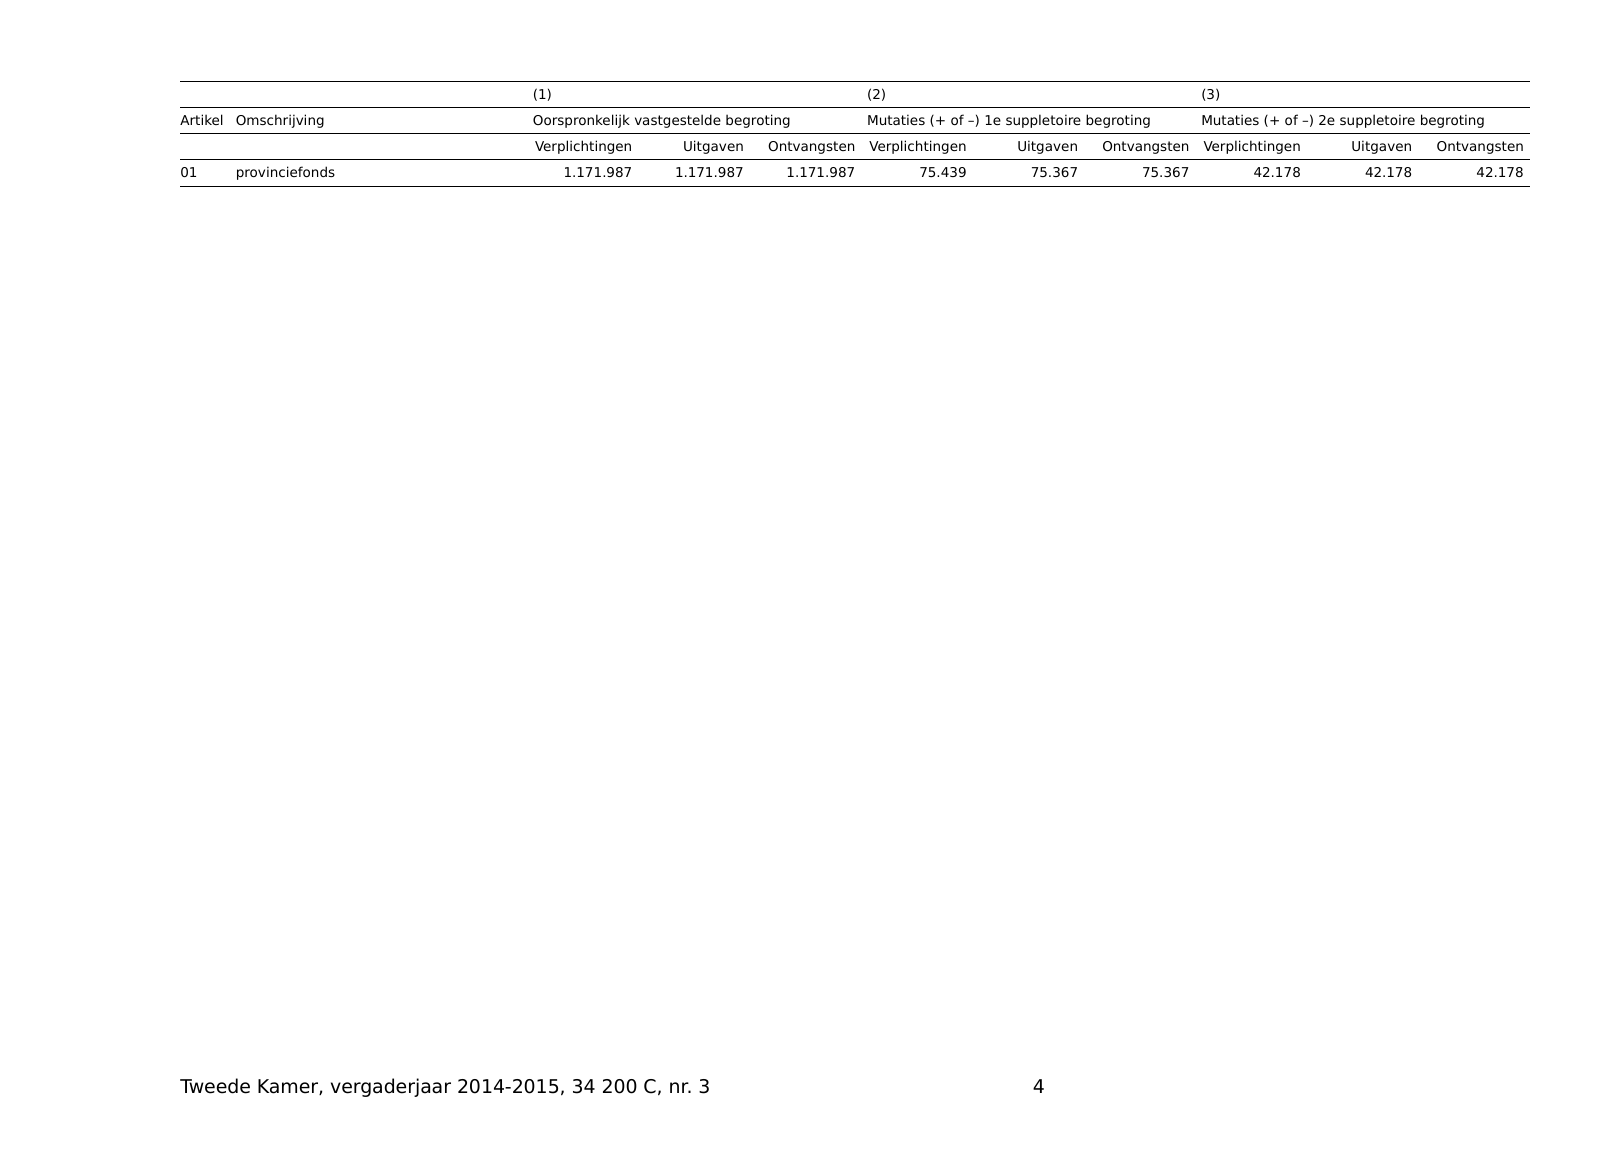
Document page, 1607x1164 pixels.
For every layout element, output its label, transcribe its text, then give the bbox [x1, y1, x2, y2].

table_header [180, 82, 229, 107]
table_cell Artikel [180, 108, 229, 133]
table_cell Ontvangsten [1084, 134, 1195, 159]
table_cell Ontvangsten [1418, 134, 1529, 159]
table_cell Uitgaven [1307, 134, 1418, 159]
table_cell Verplichtingen [1195, 134, 1307, 159]
table_cell Ontvangsten [750, 134, 861, 159]
table_cell [230, 134, 527, 159]
table_cell 75.367 [1084, 160, 1195, 186]
table_cell 42.178 [1195, 160, 1307, 186]
table_cell 75.367 [972, 160, 1084, 186]
table_header (2) [861, 82, 1195, 107]
table_cell 1.171.987 [638, 160, 749, 186]
table_cell 01 [180, 160, 229, 186]
table_cell 42.178 [1418, 160, 1529, 186]
table_cell Uitgaven [972, 134, 1084, 159]
table_cell Omschrijving [230, 108, 527, 133]
table_cell Uitgaven [638, 134, 749, 159]
table_cell Verplichtingen [527, 134, 638, 159]
table_cell Verplichtingen [861, 134, 972, 159]
table_cell Mutaties (+ of –) 1e suppletoire begroting [861, 108, 1195, 133]
table_header (3) [1195, 82, 1529, 107]
table_cell [180, 134, 229, 159]
table_cell 1.171.987 [750, 160, 861, 186]
table_header [230, 82, 527, 107]
table_cell 75.439 [861, 160, 972, 186]
table_cell 1.171.987 [527, 160, 638, 186]
table_cell 42.178 [1307, 160, 1418, 186]
table_cell provinciefonds [230, 160, 527, 186]
table_cell Mutaties (+ of –) 2e suppletoire begroting [1195, 108, 1529, 133]
table_cell Oorspronkelijk vastgestelde begroting [527, 108, 861, 133]
table_header (1) [527, 82, 861, 107]
